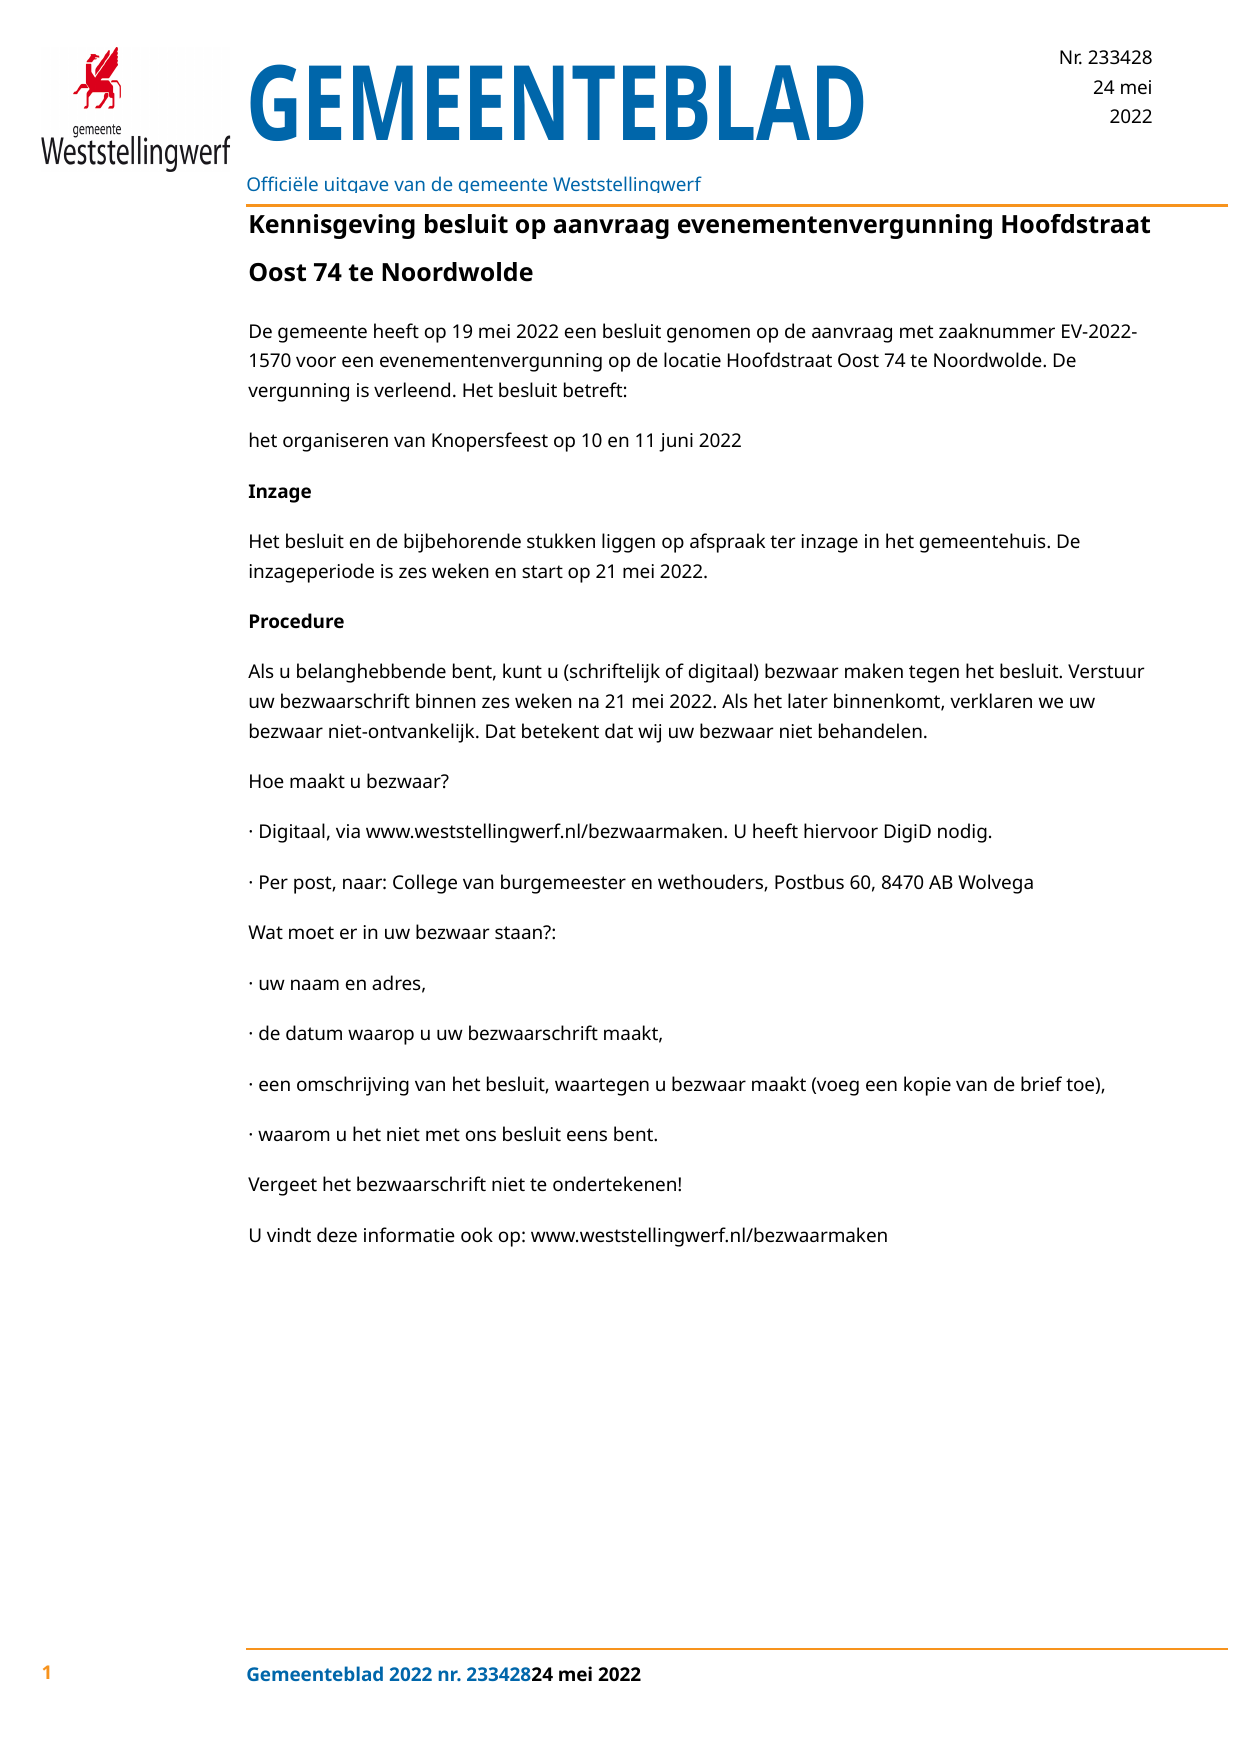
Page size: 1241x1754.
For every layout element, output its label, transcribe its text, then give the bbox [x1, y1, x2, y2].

text · een omschrijving van het besluit, waartegen u bezwaar maakt (voeg een kopie van de brief toe), [248, 1071, 1152, 1097]
text Wat moet er in uw bezwaar staan?: [248, 919, 1152, 945]
text Vergeet het bezwaarschrift niet te ondertekenen! [248, 1172, 1152, 1197]
text Inzage [248, 478, 1152, 504]
text Procedure [248, 608, 1152, 634]
text Kennisgeving besluit op aanvraag evenementenvergunning Hoofdstraat Oost 74 te Noordwolde [248, 207, 1152, 288]
picture [41, 47, 231, 172]
text Hoe maakt u bezwaar? [248, 768, 1152, 794]
text De gemeente heeft op 19 mei 2022 een besluit genomen op de aanvraag met zaaknummer EV-2022-1570 voor een evenementenvergunning op de locatie Hoofdstraat Oost 74 te Noordwolde. De vergunning is verleend. Het besluit betreft: [248, 318, 1152, 403]
text het organiseren van Knopersfeest op 10 en 11 juni 2022 [248, 427, 1152, 453]
text · Per post, naar: College van burgemeester en wethouders, Postbus 60, 8470 AB Wolvega [248, 869, 1152, 895]
text U vindt deze informatie ook op: www.weststellingwerf.nl/bezwaarmaken [248, 1222, 1152, 1248]
text Als u belanghebbende bent, kunt u (schriftelijk of digitaal) bezwaar maken tegen het besluit. Verstuur uw bezwaarschrift binnen zes weken na 21 mei 2022. Als het later binnenkomt, verklaren we uw bezwaar niet-ontvankelijk. Dat betekent dat wij uw bezwaar niet behandelen. [248, 659, 1152, 744]
text · uw naam en adres, [248, 970, 1152, 996]
text · waarom u het niet met ons besluit eens bent. [248, 1121, 1152, 1147]
text · Digitaal, via www.weststellingwerf.nl/bezwaarmaken. U heeft hiervoor DigiD nodig. [248, 819, 1152, 844]
text · de datum waarop u uw bezwaarschrift maakt, [248, 1020, 1152, 1046]
text Het besluit en de bijbehorende stukken liggen op afspraak ter inzage in het gemeentehuis. De inzageperiode is zes weken en start op 21 mei 2022. [248, 528, 1152, 584]
